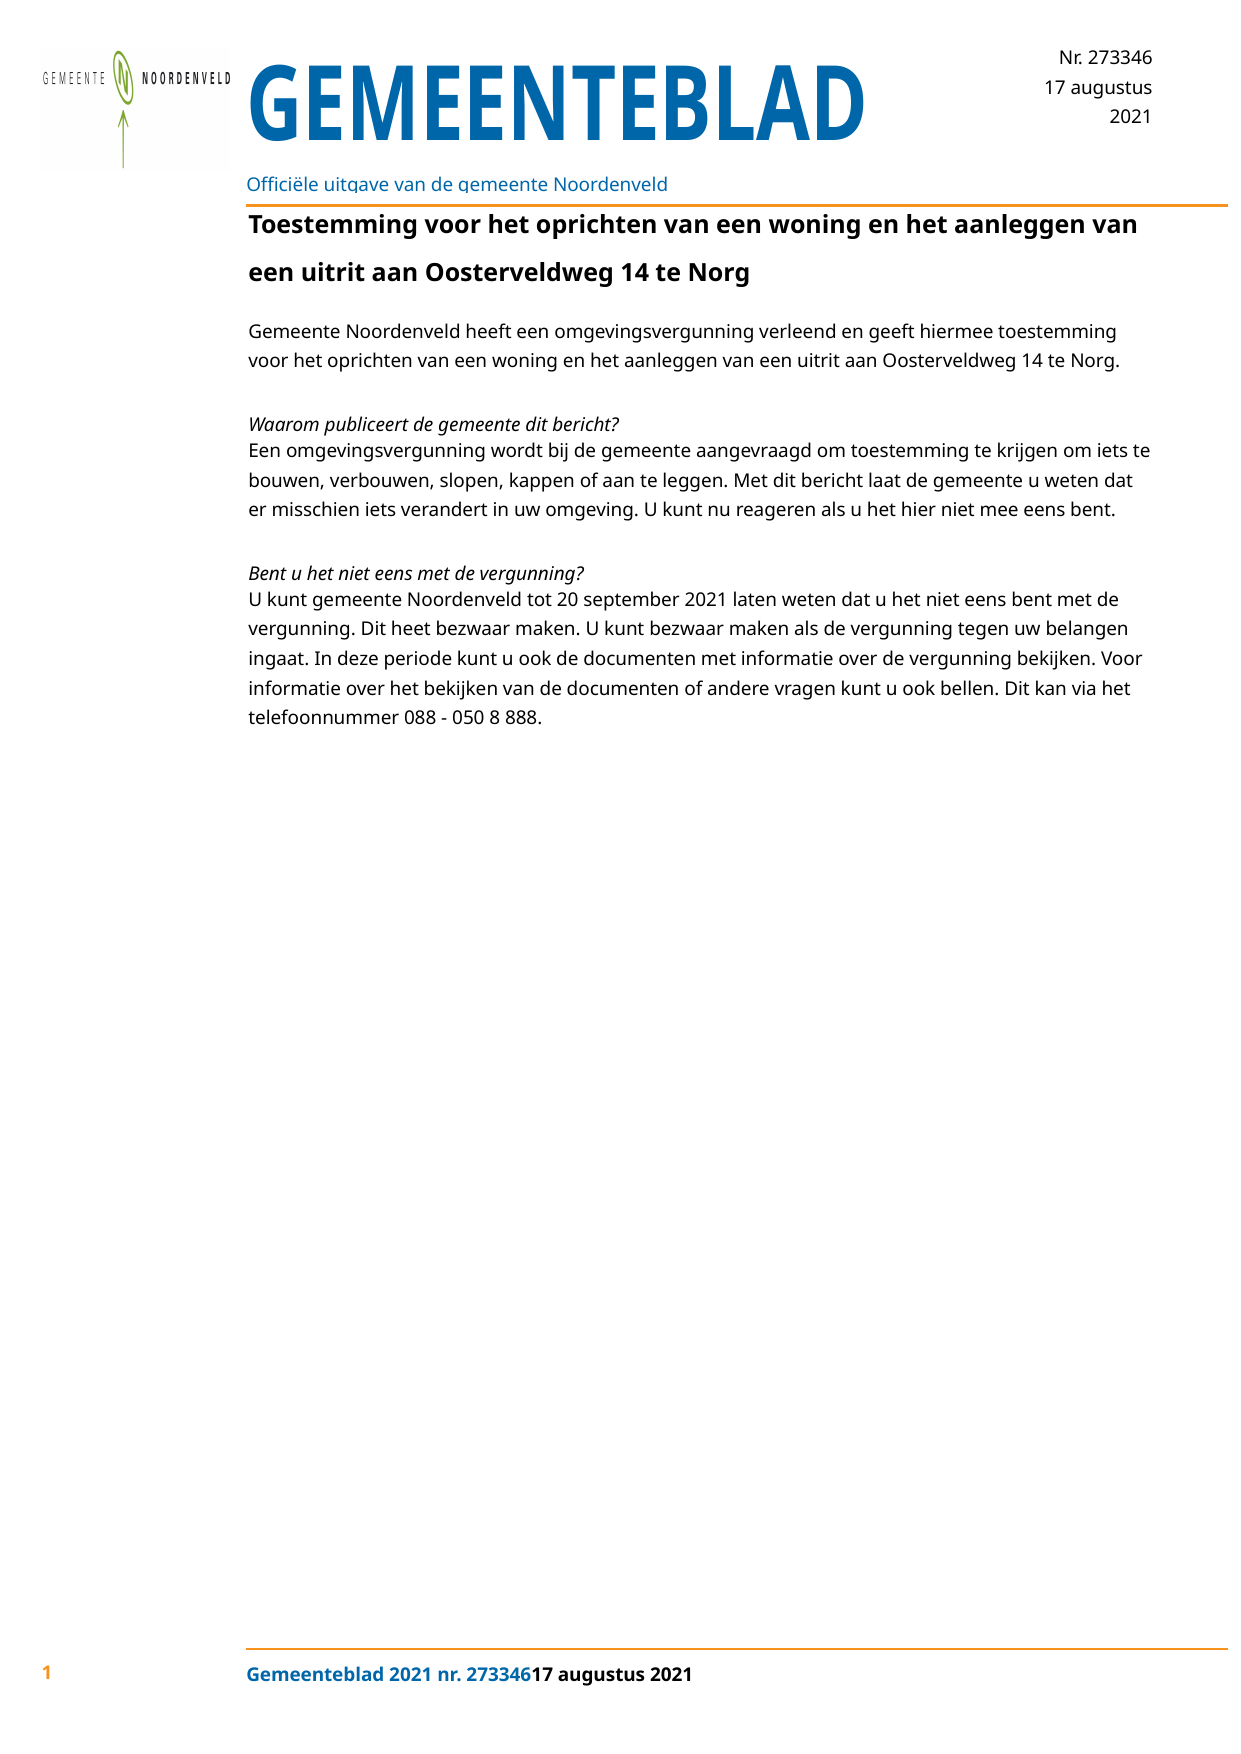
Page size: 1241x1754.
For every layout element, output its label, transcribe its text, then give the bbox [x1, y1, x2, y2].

text Gemeente Noordenveld heeft een omgevingsvergunning verleend en geeft hiermee toestemming voor het oprichten van een woning en het aanleggen van een uitrit aan Oosterveldweg 14 te Norg. [248, 318, 1152, 373]
text U kunt gemeente Noordenveld tot 20 september 2021 laten weten dat u het niet eens bent met de vergunning. Dit heet bezwaar maken. U kunt bezwaar maken als de vergunning tegen uw belangen ingaat. In deze periode kunt u ook de documenten met informatie over de vergunning bekijken. Voor informatie over het bekijken van de documenten of andere vragen kunt u ook bellen. Dit kan via het telefoonnummer 088 - 050 8 888. [248, 586, 1152, 730]
text Een omgevingsvergunning wordt bij de gemeente aangevraagd om toestemming te krijgen om iets te bouwen, verbouwen, slopen, kappen of aan te leggen. Met dit bericht laat de gemeente u weten dat er misschien iets verandert in uw omgeving. U kunt nu reageren als u het hier niet mee eens bent. [248, 437, 1152, 522]
picture [41, 47, 231, 172]
text Toestemming voor het oprichten van een woning en het aanleggen van een uitrit aan Oosterveldweg 14 te Norg [248, 207, 1152, 288]
text Bent u het niet eens met de vergunning? [248, 560, 1152, 586]
text Waarom publiceert de gemeente dit bericht? [248, 411, 1152, 437]
